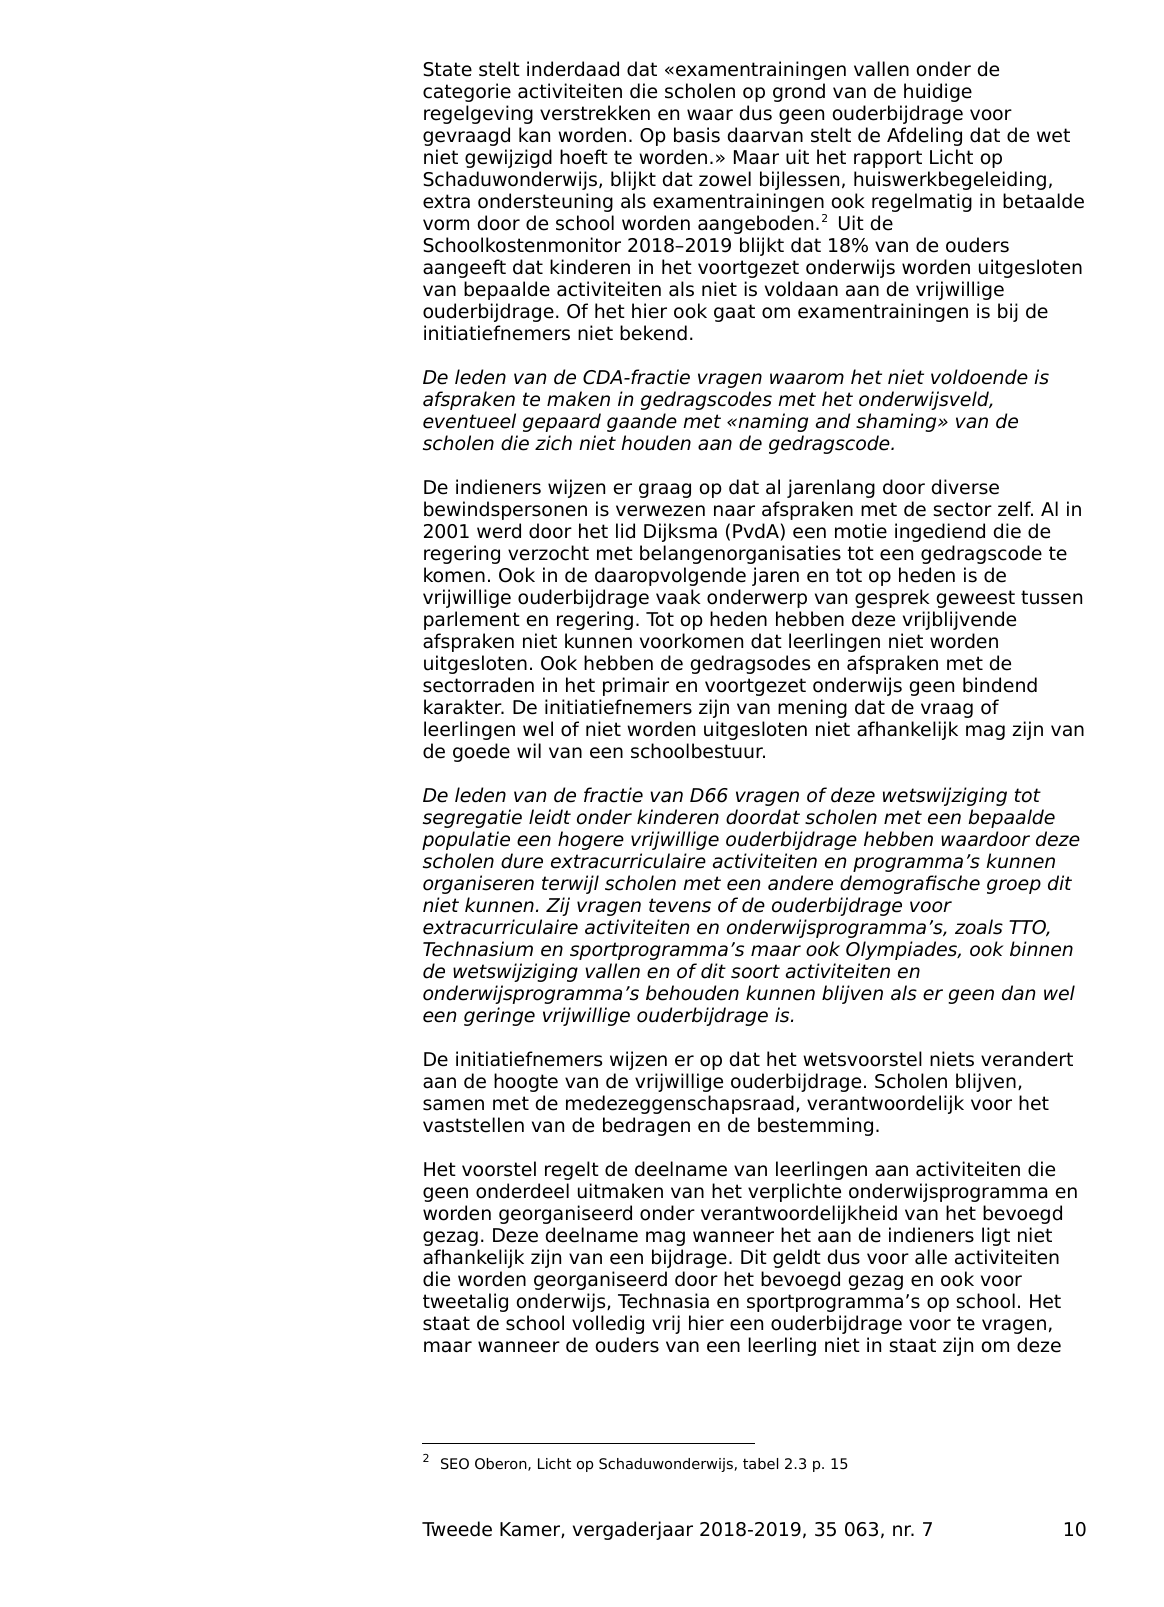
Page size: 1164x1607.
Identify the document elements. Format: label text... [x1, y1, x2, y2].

text De leden van de CDA-fractie vragen waarom het niet voldoende is afspraken te maken in gedragscodes met het onderwijsveld, eventueel gepaard gaande met «naming and shaming» van de scholen die zich niet houden aan de gedragscode. [422, 367, 1087, 455]
text SEO Oberon, Licht op Schaduwonderwijs, tabel 2.3 p. 15 [422, 1452, 1087, 1474]
text De initiatiefnemers wijzen er op dat het wetsvoorstel niets verandert aan de hoogte van de vrijwillige ouderbijdrage. Scholen blijven, samen met de medezeggenschapsraad, verantwoordelijk voor het vaststellen van de bedragen en de bestemming. [422, 1049, 1087, 1137]
text De leden van de fractie van D66 vragen of deze wetswijziging tot segregatie leidt onder kinderen doordat scholen met een bepaalde populatie een hogere vrijwillige ouderbijdrage hebben waardoor deze scholen dure extracurriculaire activiteiten en programma’s kunnen organiseren terwijl scholen met een andere demografische groep dit niet kunnen. Zij vragen tevens of de ouderbijdrage voor extracurriculaire activiteiten en onderwijsprogramma’s, zoals TTO, Technasium en sportprogramma’s maar ook Olympiades, ook binnen de wetswijziging vallen en of dit soort activiteiten en onderwijsprogramma’s behouden kunnen blijven als er geen dan wel een geringe vrijwillige ouderbijdrage is. [422, 785, 1087, 1027]
text De indieners wijzen er graag op dat al jarenlang door diverse bewindspersonen is verwezen naar afspraken met de sector zelf. Al in 2001 werd door het lid Dijksma (PvdA) een motie ingediend die de regering verzocht met belangenorganisaties tot een gedragscode te komen. Ook in de daaropvolgende jaren en tot op heden is de vrijwillige ouderbijdrage vaak onderwerp van gesprek geweest tussen parlement en regering. Tot op heden hebben deze vrijblijvende afspraken niet kunnen voorkomen dat leerlingen niet worden uitgesloten. Ook hebben de gedragsodes en afspraken met de sectorraden in het primair en voortgezet onderwijs geen bindend karakter. De initiatiefnemers zijn van mening dat de vraag of leerlingen wel of niet worden uitgesloten niet afhankelijk mag zijn van de goede wil van een schoolbestuur. [422, 477, 1087, 763]
text Het voorstel regelt de deelname van leerlingen aan activiteiten die geen onderdeel uitmaken van het verplichte onderwijsprogramma en worden georganiseerd onder verantwoordelijkheid van het bevoegd gezag. Deze deelname mag wanneer het aan de indieners ligt niet afhankelijk zijn van een bijdrage. Dit geldt dus voor alle activiteiten die worden georganiseerd door het bevoegd gezag en ook voor tweetalig onderwijs, Technasia en sportprogramma’s op school. Het staat de school volledig vrij hier een ouderbijdrage voor te vragen, maar wanneer de ouders van een leerling niet in staat zijn om deze [422, 1159, 1087, 1357]
text State stelt inderdaad dat «examentrainingen vallen onder de categorie activiteiten die scholen op grond van de huidige regelgeving verstrekken en waar dus geen ouderbijdrage voor gevraagd kan worden. Op basis daarvan stelt de Afdeling dat de wet niet gewijzigd hoeft te worden.» Maar uit het rapport Licht op Schaduwonderwijs, blijkt dat zowel bijlessen, huiswerkbegeleiding, extra ondersteuning als examentrainingen ook regelmatig in betaalde vorm door de school worden aangeboden. Uit de Schoolkostenmonitor 2018–2019 blijkt dat 18% van de ouders aangeeft dat kinderen in het voortgezet onderwijs worden uitgesloten van bepaalde activiteiten als niet is voldaan aan de vrijwillige ouderbijdrage. Of het hier ook gaat om examentrainingen is bij de initiatiefnemers niet bekend. [422, 59, 1087, 345]
